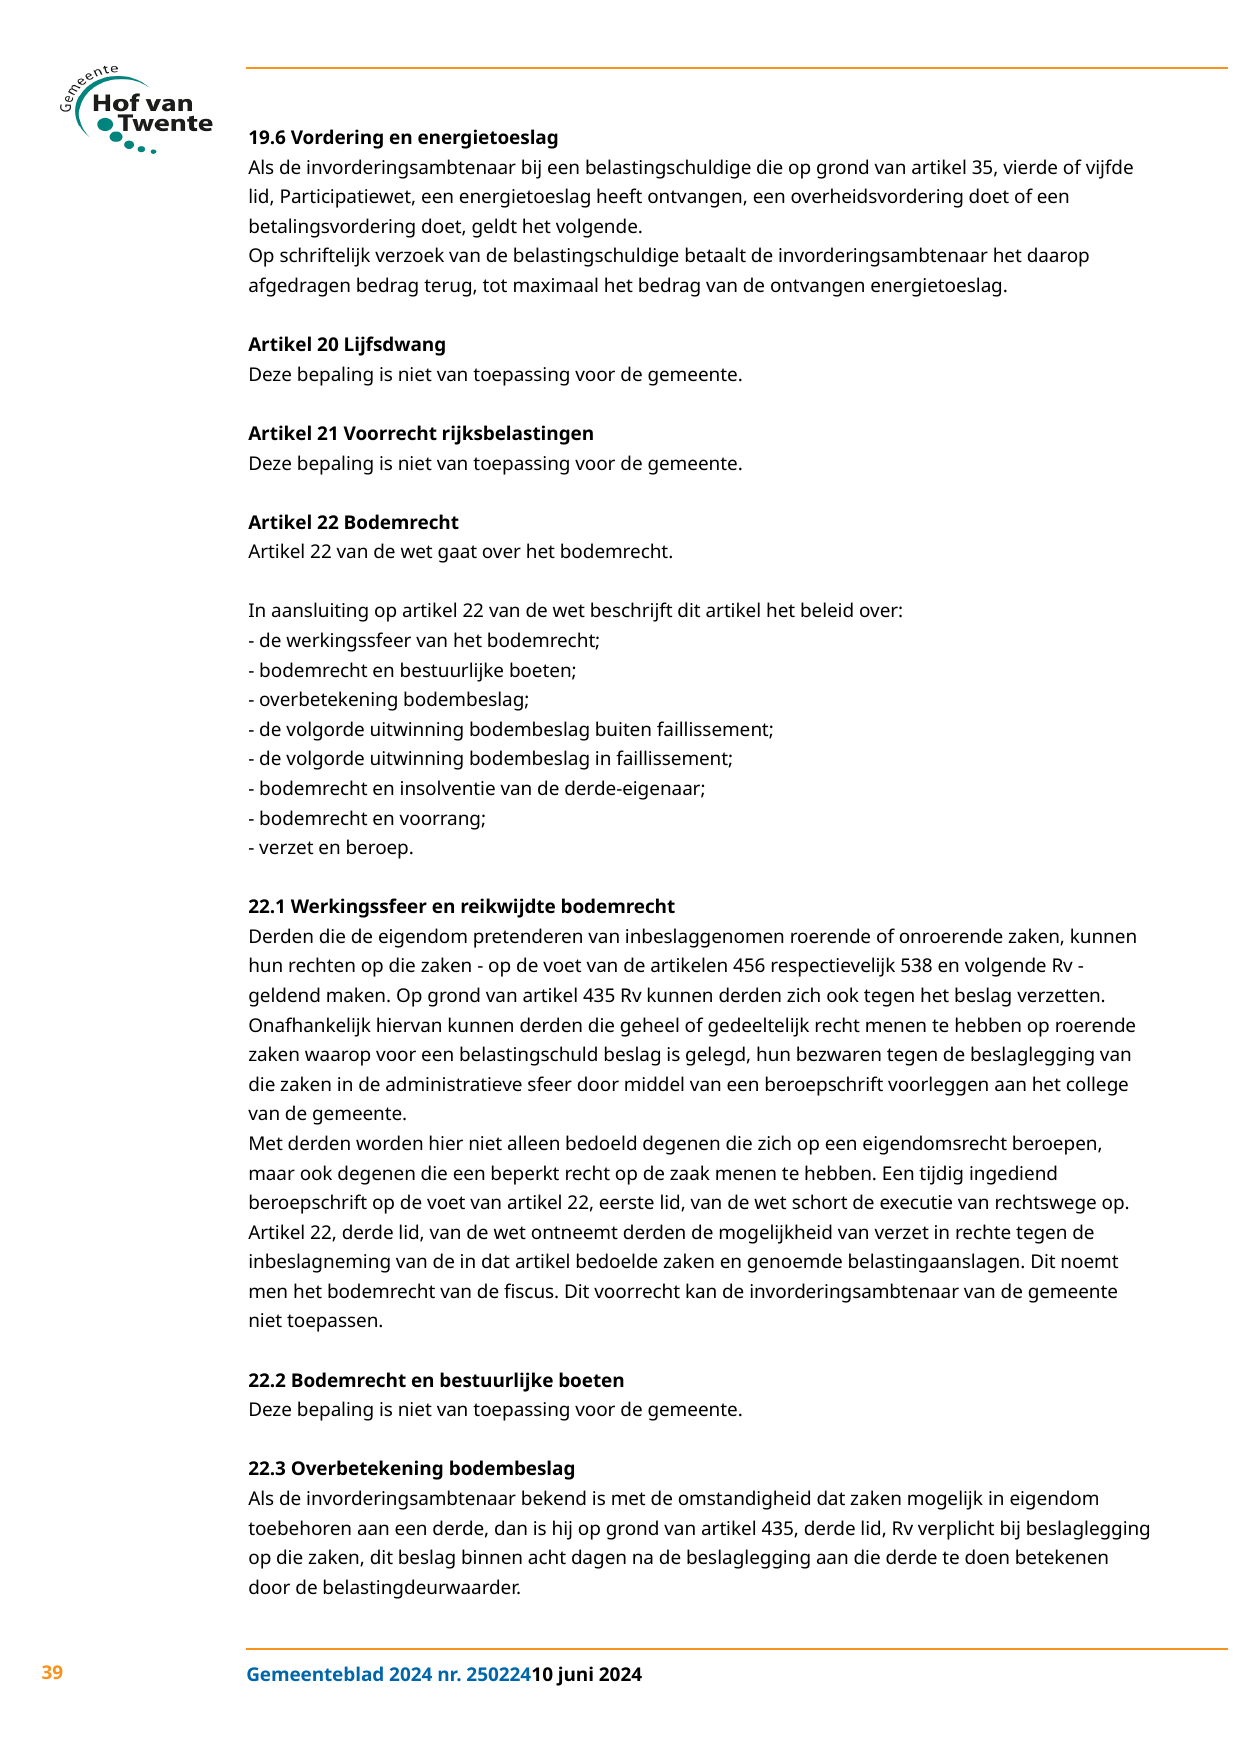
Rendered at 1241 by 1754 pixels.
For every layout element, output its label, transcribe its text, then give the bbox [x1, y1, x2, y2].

text Als de invorderingsambtenaar bij een belastingschuldige die op grond van artikel 35, vierde of vijfde lid, Participatiewet, een energietoeslag heeft ontvangen, een overheidsvordering doet of een betalingsvordering doet, geldt het volgende. [248, 154, 1152, 239]
text - bodemrecht en voorrang; [248, 805, 1152, 831]
text - bodemrecht en insolventie van de derde-eigenaar; [248, 775, 1152, 801]
picture [41, 47, 231, 172]
text - overbetekening bodembeslag; [248, 686, 1152, 712]
text 22.1 Werkingssfeer en reikwijdte bodemrecht [248, 893, 1152, 919]
text Deze bepaling is niet van toepassing voor de gemeente. [248, 361, 1152, 387]
text - de werkingssfeer van het bodemrecht; [248, 627, 1152, 653]
text 22.2 Bodemrecht en bestuurlijke boeten [248, 1367, 1152, 1393]
text 22.3 Overbetekening bodembeslag [248, 1456, 1152, 1481]
text - bodemrecht en bestuurlijke boeten; [248, 657, 1152, 683]
text Artikel 20 Lijfsdwang [248, 331, 1152, 357]
text Artikel 22 van de wet gaat over het bodemrecht. [248, 538, 1152, 564]
text - verzet en beroep. [248, 834, 1152, 860]
text Op schriftelijk verzoek van de belastingschuldige betaalt de invorderingsambtenaar het daarop afgedragen bedrag terug, tot maximaal het bedrag van de ontvangen energietoeslag. [248, 243, 1152, 298]
text Met derden worden hier niet alleen bedoeld degenen die zich op een eigendomsrecht beroepen, maar ook degenen die een beperkt recht op de zaak menen te hebben. Een tijdig ingediend beroepschrift op de voet van artikel 22, eerste lid, van de wet schort de executie van rechtswege op. [248, 1130, 1152, 1215]
text Deze bepaling is niet van toepassing voor de gemeente. [248, 450, 1152, 476]
text - de volgorde uitwinning bodembeslag buiten faillissement; [248, 716, 1152, 742]
text Deze bepaling is niet van toepassing voor de gemeente. [248, 1396, 1152, 1422]
text In aansluiting op artikel 22 van de wet beschrijft dit artikel het beleid over: [248, 598, 1152, 623]
text 19.6 Vordering en energietoeslag [248, 124, 1152, 150]
text Onafhankelijk hiervan kunnen derden die geheel of gedeeltelijk recht menen te hebben op roerende zaken waarop voor een belastingschuld beslag is gelegd, hun bezwaren tegen de beslaglegging van die zaken in de administratieve sfeer door middel van een beroepschrift voorleggen aan het college van de gemeente. [248, 1012, 1152, 1126]
text Artikel 22 Bodemrecht [248, 509, 1152, 535]
text - de volgorde uitwinning bodembeslag in faillissement; [248, 746, 1152, 771]
text Als de invorderingsambtenaar bekend is met de omstandigheid dat zaken mogelijk in eigendom toebehoren aan een derde, dan is hij op grond van artikel 435, derde lid, Rv verplicht bij beslaglegging op die zaken, dit beslag binnen acht dagen na de beslaglegging aan die derde te doen betekenen door de belastingdeurwaarder. [248, 1485, 1152, 1600]
text Derden die de eigendom pretenderen van inbeslaggenomen roerende of onroerende zaken, kunnen hun rechten op die zaken - op de voet van de artikelen 456 respectievelijk 538 en volgende Rv - geldend maken. Op grond van artikel 435 Rv kunnen derden zich ook tegen het beslag verzetten. [248, 923, 1152, 1008]
text Artikel 22, derde lid, van de wet ontneemt derden de mogelijkheid van verzet in rechte tegen de inbeslagneming van de in dat artikel bedoelde zaken en genoemde belastingaanslagen. Dit noemt men het bodemrecht van de fiscus. Dit voorrecht kan de invorderingsambtenaar van de gemeente niet toepassen. [248, 1219, 1152, 1333]
text Artikel 21 Voorrecht rijksbelastingen [248, 420, 1152, 446]
